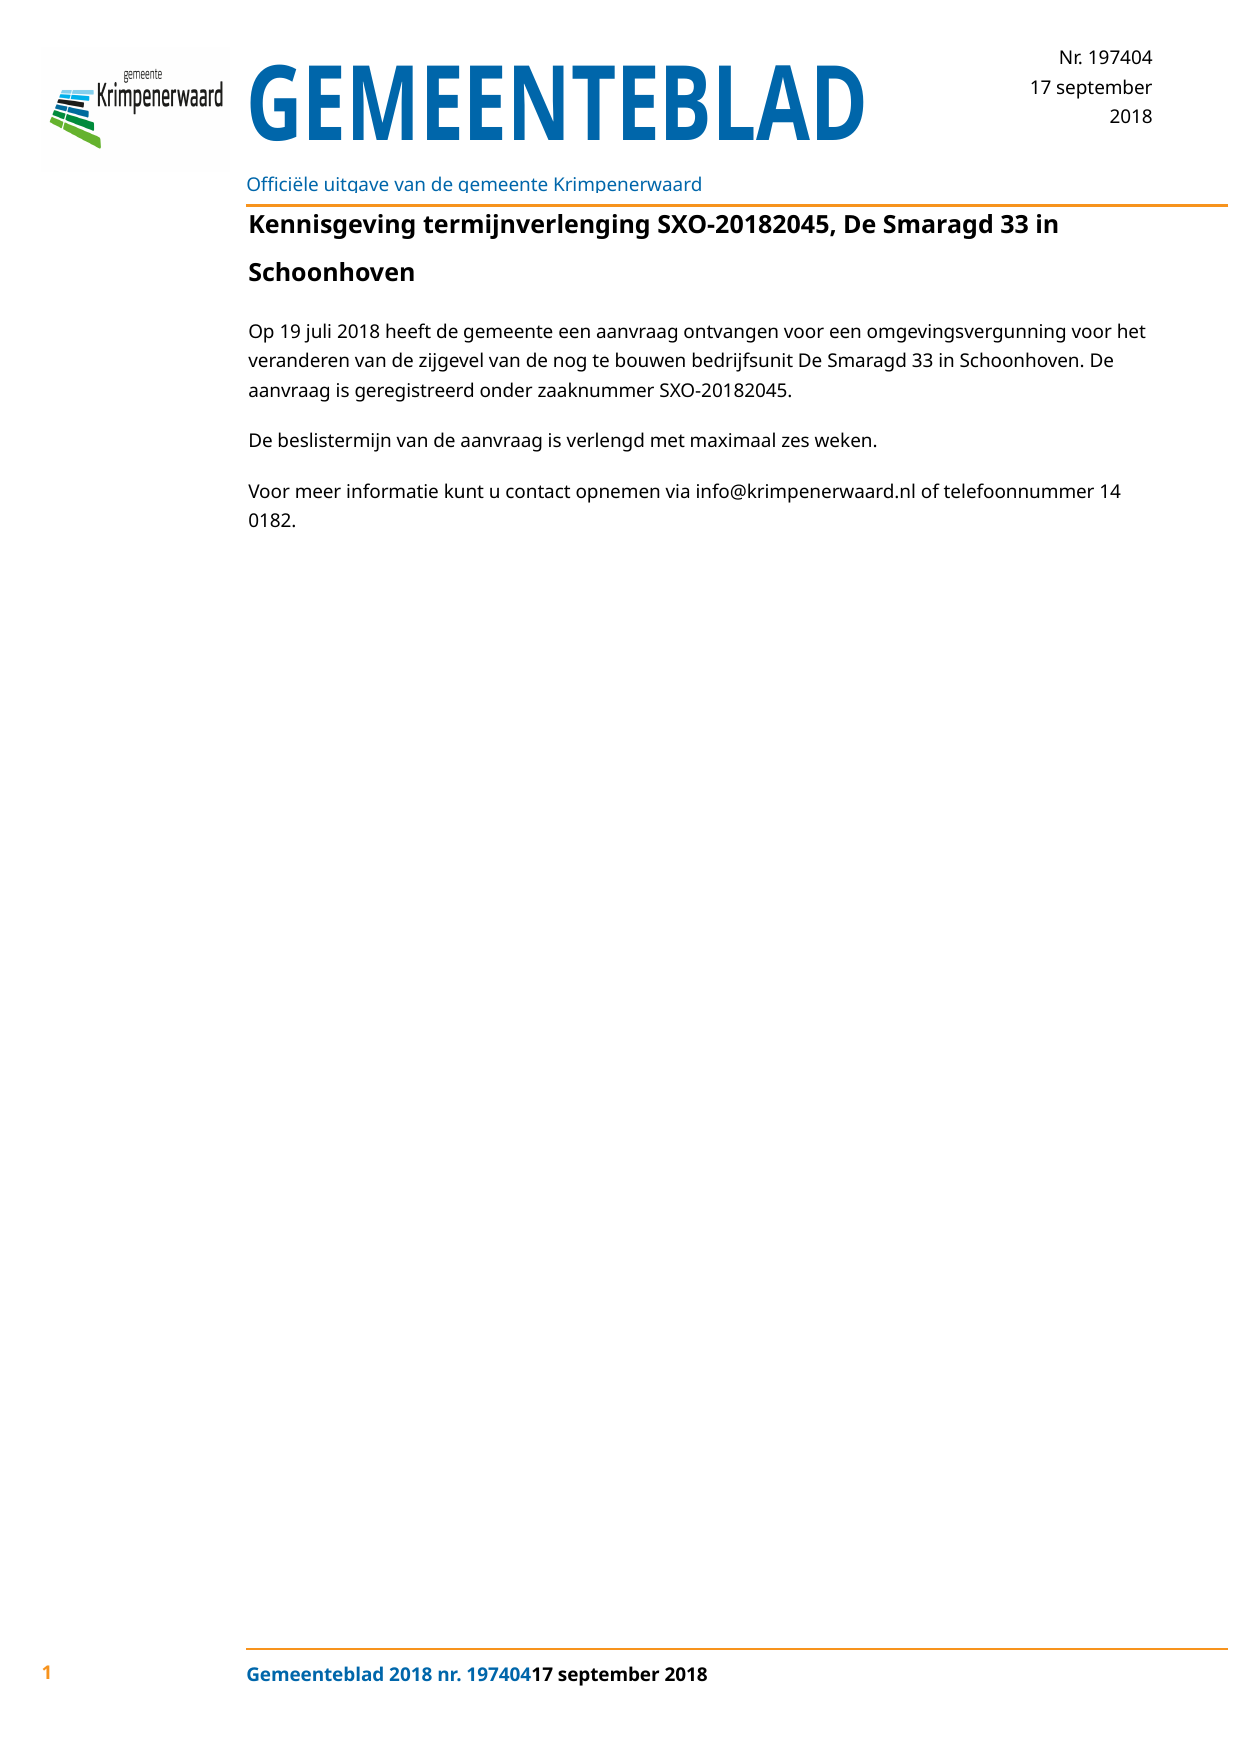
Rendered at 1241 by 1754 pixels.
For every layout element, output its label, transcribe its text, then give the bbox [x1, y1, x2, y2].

text Op 19 juli 2018 heeft de gemeente een aanvraag ontvangen voor een omgevingsvergunning voor het veranderen van de zijgevel van de nog te bouwen bedrijfsunit De Smaragd 33 in Schoonhoven. De aanvraag is geregistreerd onder zaaknummer SXO-20182045. [248, 318, 1152, 403]
text De beslistermijn van de aanvraag is verlengd met maximaal zes weken. [248, 427, 1152, 453]
text Voor meer informatie kunt u contact opnemen via info@krimpenerwaard.nl of telefoonnummer 14 0182. [248, 478, 1152, 533]
text Kennisgeving termijnverlenging SXO-20182045, De Smaragd 33 in Schoonhoven [248, 207, 1152, 288]
picture [41, 47, 231, 172]
